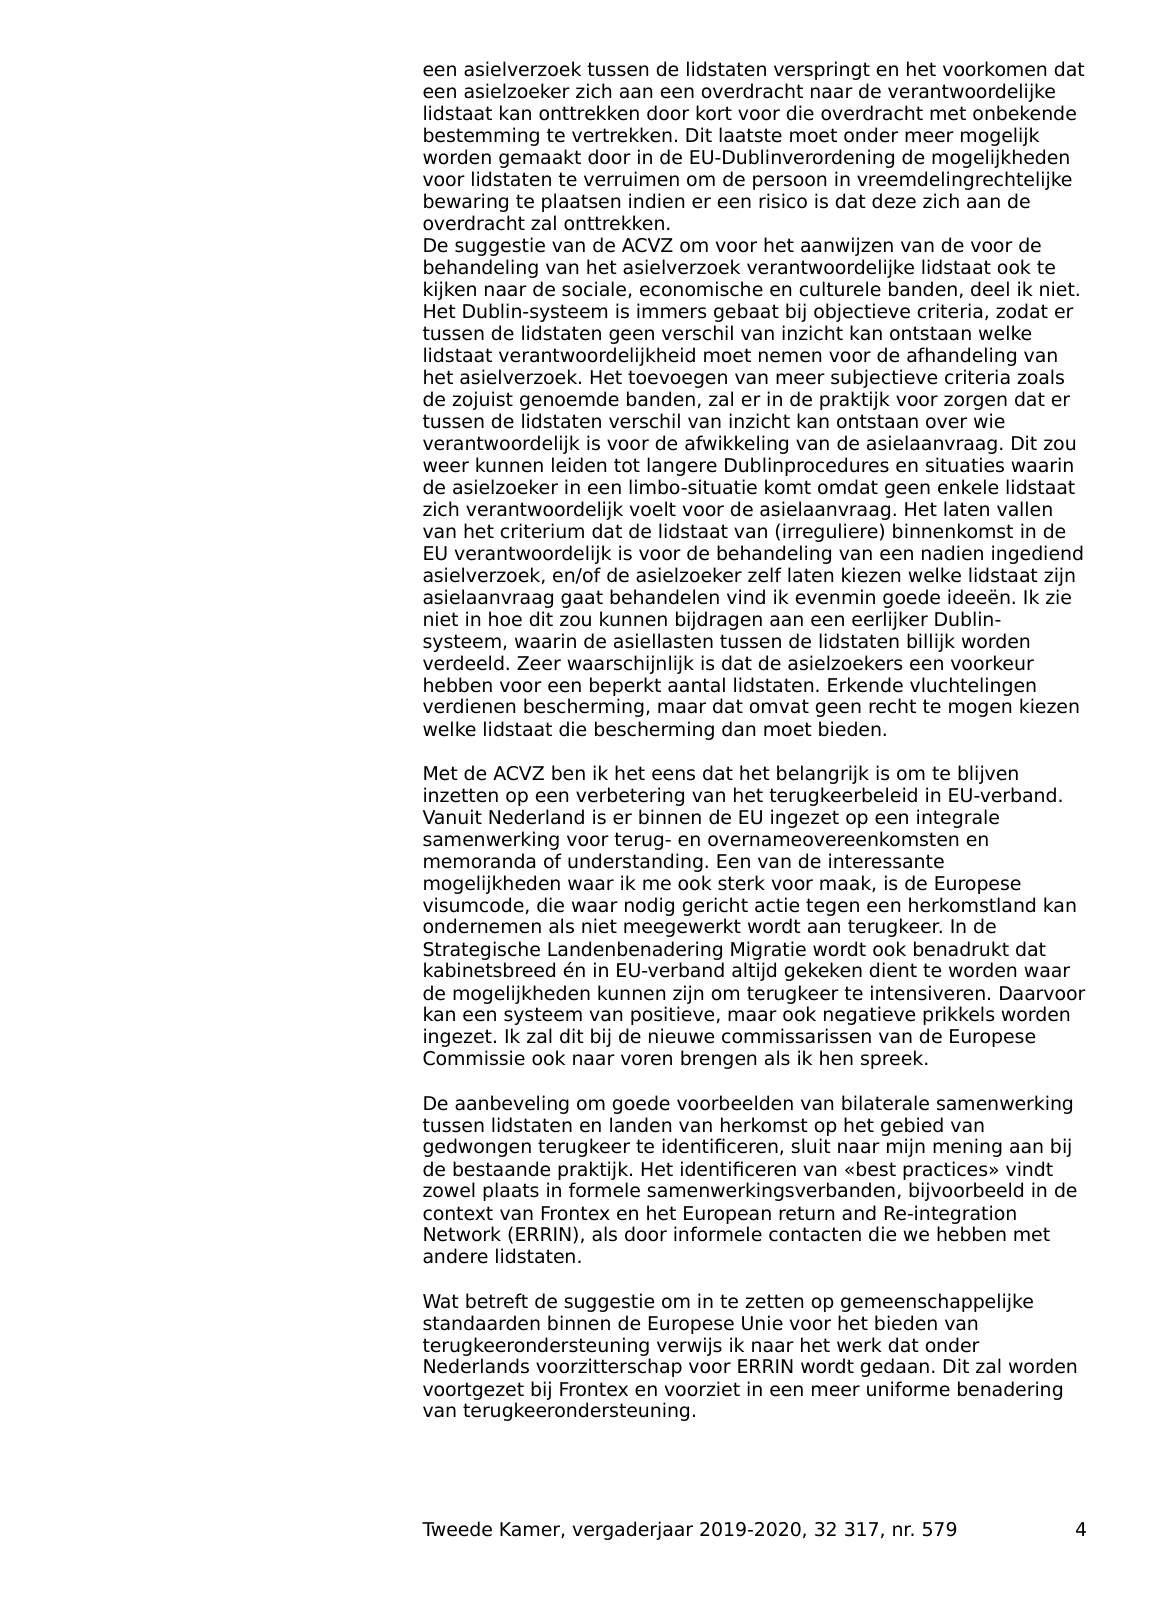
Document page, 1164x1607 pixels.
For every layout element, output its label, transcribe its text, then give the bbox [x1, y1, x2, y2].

text De suggestie van de ACVZ om voor het aanwijzen van de voor de behandeling van het asielverzoek verantwoordelijke lidstaat ook te kijken naar de sociale, economische en culturele banden, deel ik niet. Het Dublin-systeem is immers gebaat bij objectieve criteria, zodat er tussen de lidstaten geen verschil van inzicht kan ontstaan welke lidstaat verantwoordelijkheid moet nemen voor de afhandeling van het asielverzoek. Het toevoegen van meer subjectieve criteria zoals de zojuist genoemde banden, zal er in de praktijk voor zorgen dat er tussen de lidstaten verschil van inzicht kan ontstaan over wie verantwoordelijk is voor de afwikkeling van de asielaanvraag. Dit zou weer kunnen leiden tot langere Dublinprocedures en situaties waarin de asielzoeker in een limbo-situatie komt omdat geen enkele lidstaat zich verantwoordelijk voelt voor de asielaanvraag. Het laten vallen van het criterium dat de lidstaat van (irreguliere) binnenkomst in de EU verantwoordelijk is voor de behandeling van een nadien ingediend asielverzoek, en/of de asielzoeker zelf laten kiezen welke lidstaat zijn asielaanvraag gaat behandelen vind ik evenmin goede ideeën. Ik zie niet in hoe dit zou kunnen bijdragen aan een eerlijker Dublin-systeem, waarin de asiellasten tussen de lidstaten billijk worden verdeeld. Zeer waarschijnlijk is dat de asielzoekers een voorkeur hebben voor een beperkt aantal lidstaten. Erkende vluchtelingen verdienen bescherming, maar dat omvat geen recht te mogen kiezen welke lidstaat die bescherming dan moet bieden. [422, 235, 1087, 740]
text een asielverzoek tussen de lidstaten verspringt en het voorkomen dat een asielzoeker zich aan een overdracht naar de verantwoordelijke lidstaat kan onttrekken door kort voor die overdracht met onbekende bestemming te vertrekken. Dit laatste moet onder meer mogelijk worden gemaakt door in de EU-Dublinverordening de mogelijkheden voor lidstaten te verruimen om de persoon in vreemdelingrechtelijke bewaring te plaatsen indien er een risico is dat deze zich aan de overdracht zal onttrekken. [422, 59, 1087, 235]
text De aanbeveling om goede voorbeelden van bilaterale samenwerking tussen lidstaten en landen van herkomst op het gebied van gedwongen terugkeer te identificeren, sluit naar mijn mening aan bij de bestaande praktijk. Het identificeren van «best practices» vindt zowel plaats in formele samenwerkingsverbanden, bijvoorbeeld in de context van Frontex en het European return and Re-integration Network (ERRIN), als door informele contacten die we hebben met andere lidstaten. [422, 1092, 1087, 1268]
text Wat betreft de suggestie om in te zetten op gemeenschappelijke standaarden binnen de Europese Unie voor het bieden van terugkeerondersteuning verwijs ik naar het werk dat onder Nederlands voorzitterschap voor ERRIN wordt gedaan. Dit zal worden voortgezet bij Frontex en voorziet in een meer uniforme benadering van terugkeerondersteuning. [422, 1291, 1087, 1422]
text Met de ACVZ ben ik het eens dat het belangrijk is om te blijven inzetten op een verbetering van het terugkeerbeleid in EU-verband. Vanuit Nederland is er binnen de EU ingezet op een integrale samenwerking voor terug- en overnameovereenkomsten en memoranda of understanding. Een van de interessante mogelijkheden waar ik me ook sterk voor maak, is de Europese visumcode, die waar nodig gericht actie tegen een herkomstland kan ondernemen als niet meegewerkt wordt aan terugkeer. In de Strategische Landenbenadering Migratie wordt ook benadrukt dat kabinetsbreed én in EU-verband altijd gekeken dient te worden waar de mogelijkheden kunnen zijn om terugkeer te intensiveren. Daarvoor kan een systeem van positieve, maar ook negatieve prikkels worden ingezet. Ik zal dit bij de nieuwe commissarissen van de Europese Commissie ook naar voren brengen als ik hen spreek. [422, 763, 1087, 1070]
